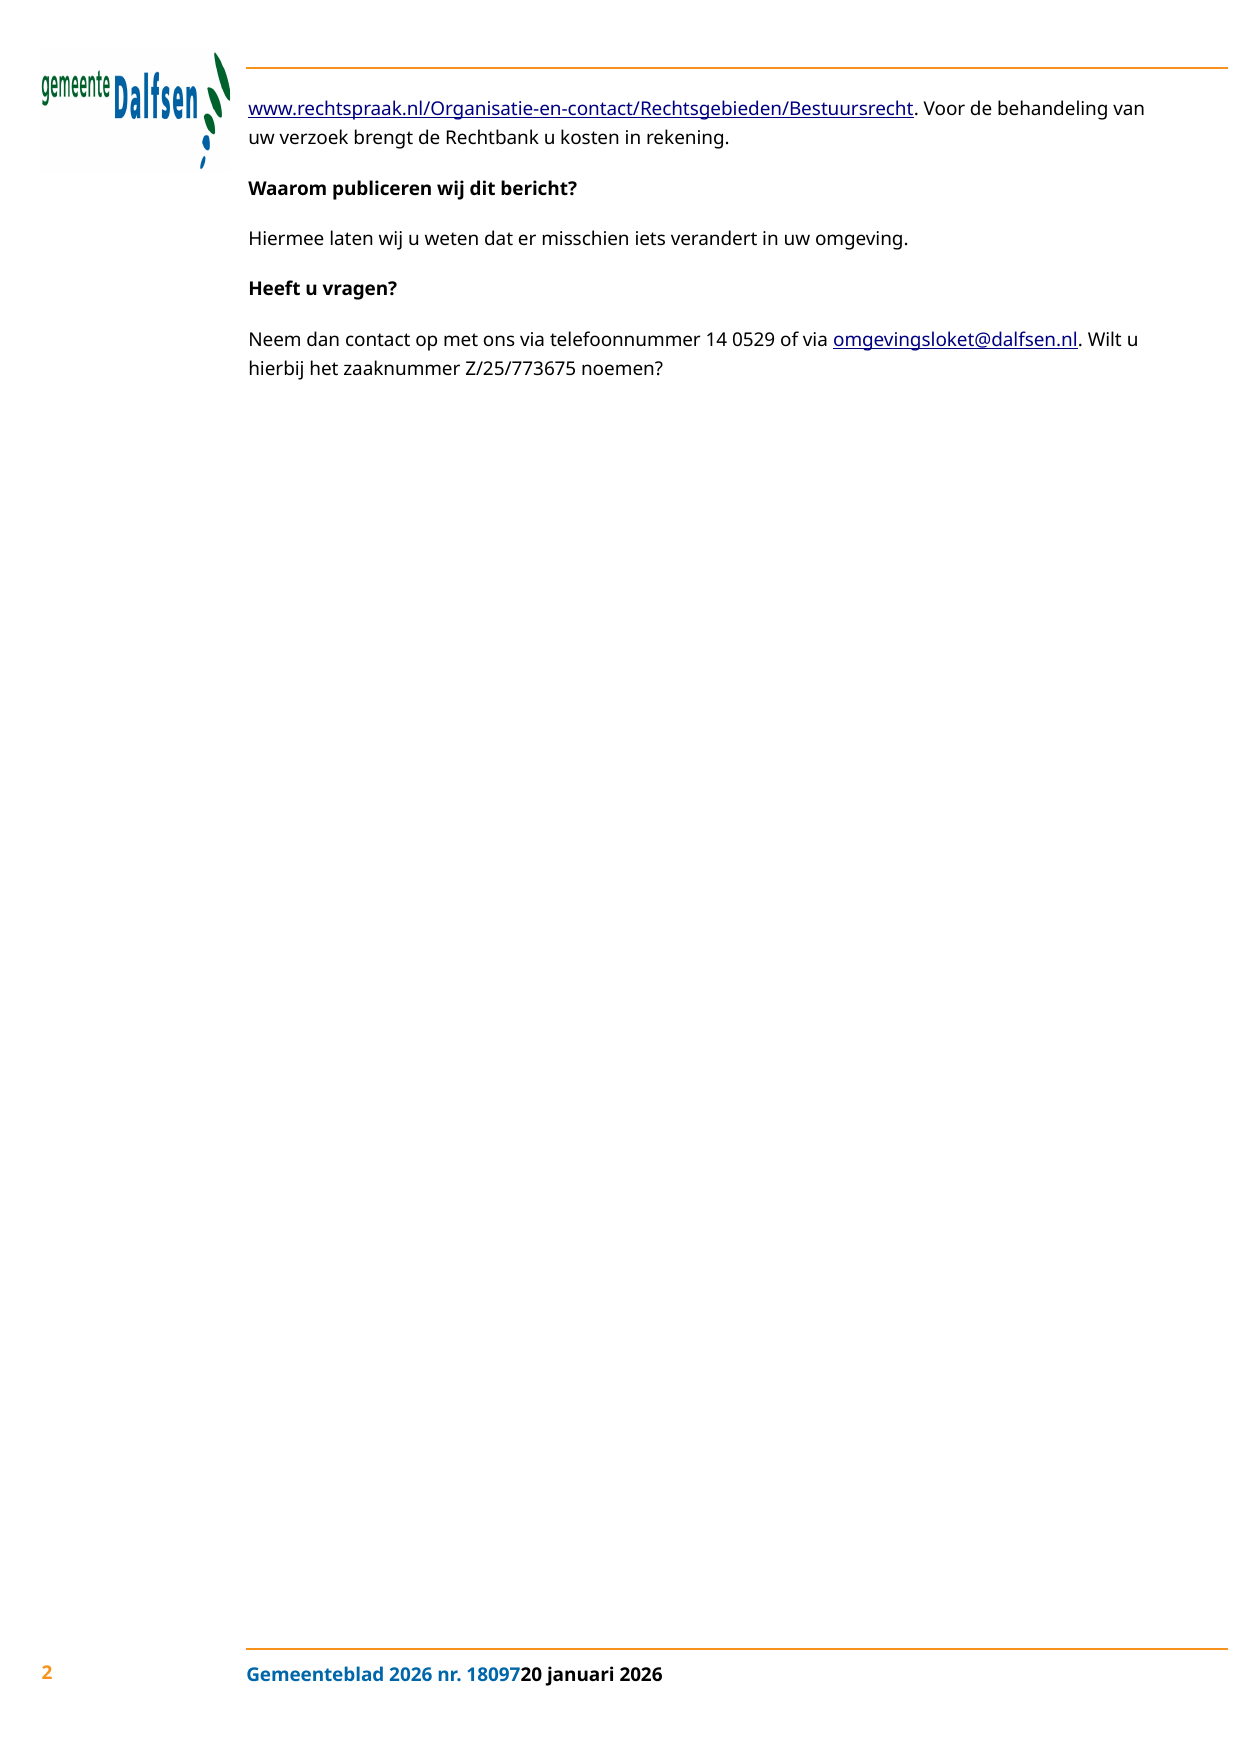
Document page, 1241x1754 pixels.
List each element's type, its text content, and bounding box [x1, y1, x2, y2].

picture [41, 47, 231, 172]
text Hiermee laten wij u weten dat er misschien iets verandert in uw omgeving. [248, 225, 1152, 251]
text Neem dan contact op met ons via telefoonnummer 14 0529 of via omgevingsloket@dalfsen.nl. Wilt u hierbij het zaaknummer Z/25/773675 noemen? [248, 326, 1152, 381]
text www.rechtspraak.nl/Organisatie-en-contact/Rechtsgebieden/Bestuursrecht. Voor de behandeling van uw verzoek brengt de Rechtbank u kosten in rekening. [248, 95, 1152, 150]
text Heeft u vragen? [248, 276, 1152, 301]
text Waarom publiceren wij dit bericht? [248, 175, 1152, 201]
